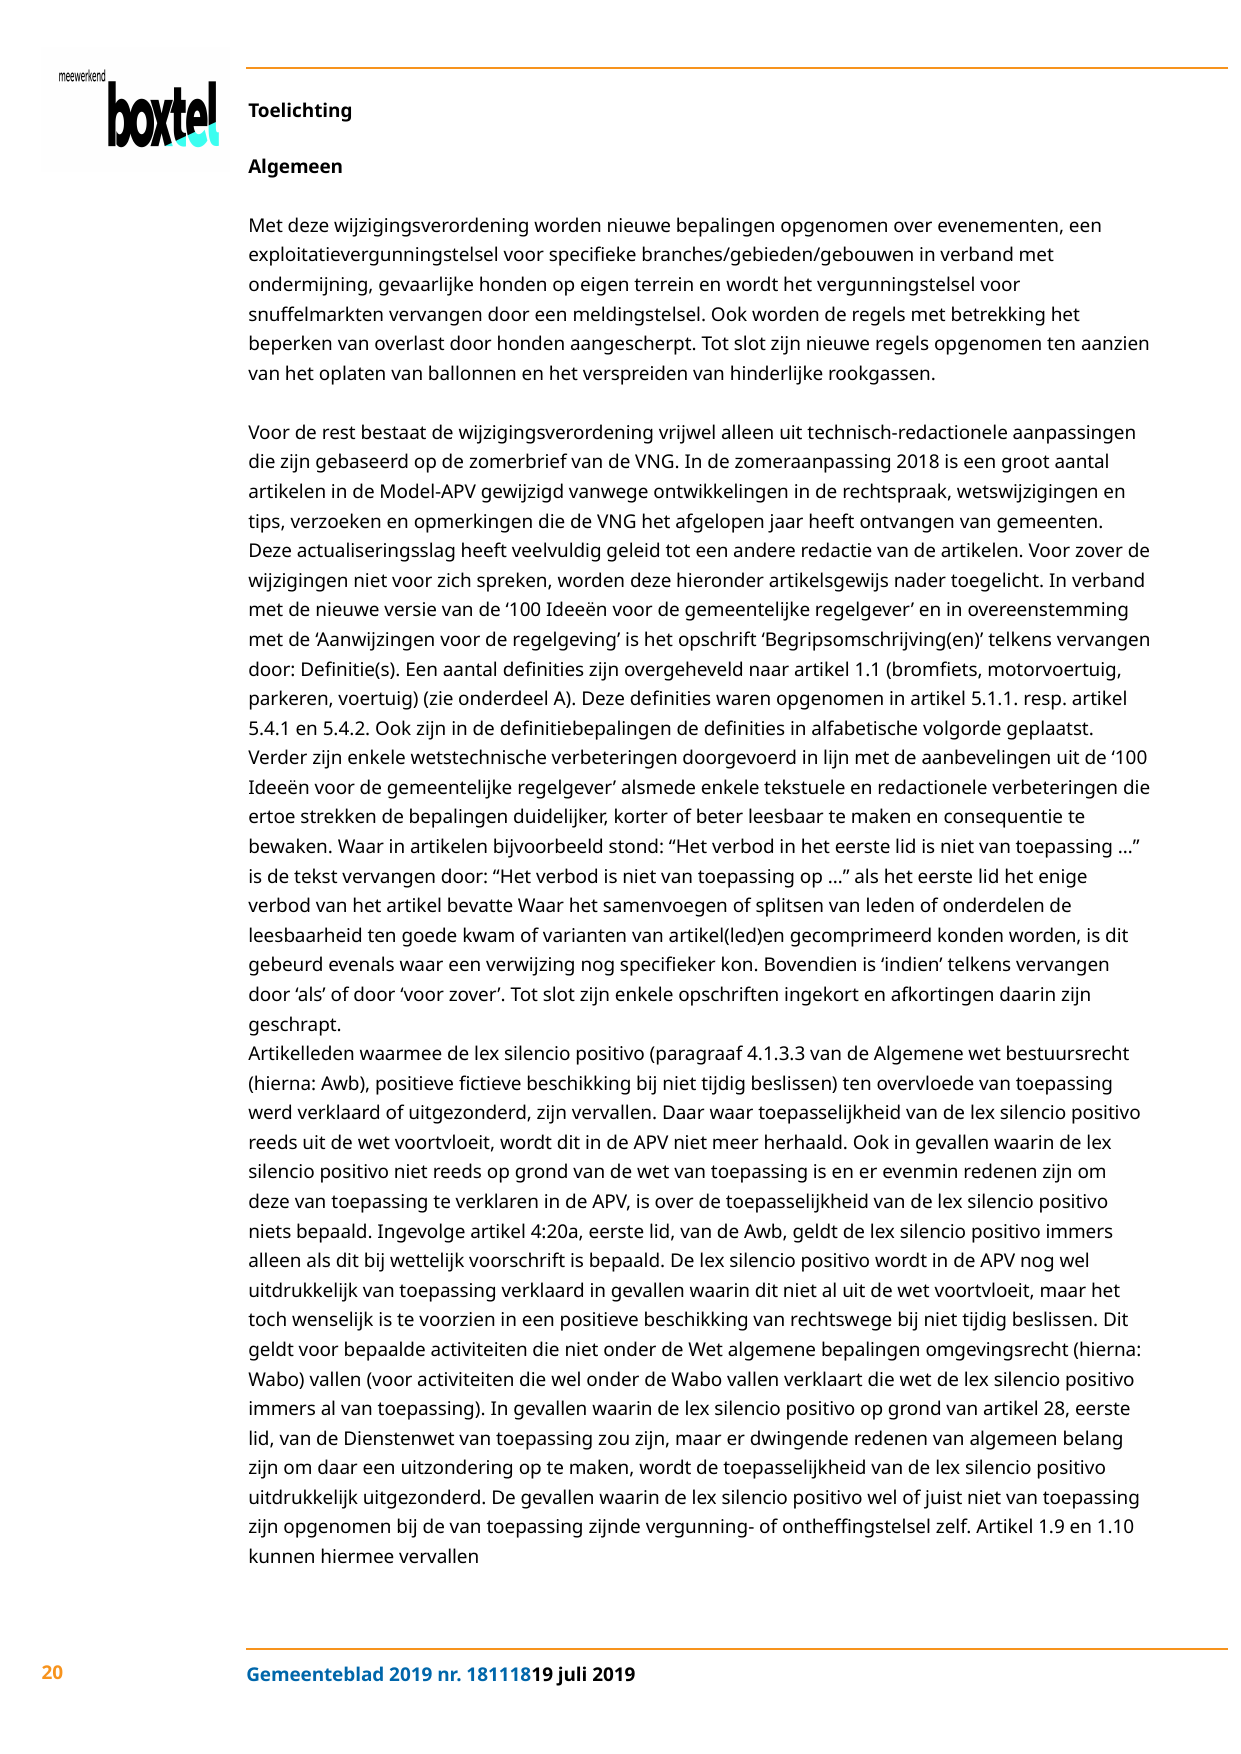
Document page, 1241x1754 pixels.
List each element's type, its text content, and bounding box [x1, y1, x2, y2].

text Artikelleden waarmee de lex silencio positivo (paragraaf 4.1.3.3 van de Algemene wet bestuursrecht (hierna: Awb), positieve fictieve beschikking bij niet tijdig beslissen) ten overvloede van toepassing werd verklaard of uitgezonderd, zijn vervallen. Daar waar toepasselijkheid van de lex silencio positivo reeds uit de wet voortvloeit, wordt dit in de APV niet meer herhaald. Ook in gevallen waarin de lex silencio positivo niet reeds op grond van de wet van toepassing is en er evenmin redenen zijn om deze van toepassing te verklaren in de APV, is over de toepasselijkheid van de lex silencio positivo niets bepaald. Ingevolge artikel 4:20a, eerste lid, van de Awb, geldt de lex silencio positivo immers alleen als dit bij wettelijk voorschrift is bepaald. De lex silencio positivo wordt in de APV nog wel uitdrukkelijk van toepassing verklaard in gevallen waarin dit niet al uit de wet voortvloeit, maar het toch wenselijk is te voorzien in een positieve beschikking van rechtswege bij niet tijdig beslissen. Dit geldt voor bepaalde activiteiten die niet onder de Wet algemene bepalingen omgevingsrecht (hierna: Wabo) vallen (voor activiteiten die wel onder de Wabo vallen verklaart die wet de lex silencio positivo immers al van toepassing). In gevallen waarin de lex silencio positivo op grond van artikel 28, eerste lid, van de Dienstenwet van toepassing zou zijn, maar er dwingende redenen van algemeen belang zijn om daar een uitzondering op te maken, wordt de toepasselijkheid van de lex silencio positivo uitdrukkelijk uitgezonderd. De gevallen waarin de lex silencio positivo wel of juist niet van toepassing zijn opgenomen bij de van toepassing zijnde vergunning- of ontheffingstelsel zelf. Artikel 1.9 en 1.10 kunnen hiermee vervallen [248, 1040, 1152, 1569]
text Toelichting [248, 95, 1152, 123]
text Algemeen [248, 153, 1152, 179]
text Voor de rest bestaat de wijzigingsverordening vrijwel alleen uit technisch-redactionele aanpassingen die zijn gebaseerd op de zomerbrief van de VNG. In de zomeraanpassing 2018 is een groot aantal artikelen in de Model-APV gewijzigd vanwege ontwikkelingen in de rechtspraak, wetswijzigingen en tips, verzoeken en opmerkingen die de VNG het afgelopen jaar heeft ontvangen van gemeenten. Deze actualiseringsslag heeft veelvuldig geleid tot een andere redactie van de artikelen. Voor zover de wijzigingen niet voor zich spreken, worden deze hieronder artikelsgewijs nader toegelicht. In verband met de nieuwe versie van de ‘100 Ideeën voor de gemeentelijke regelgever’ en in overeenstemming met de ‘Aanwijzingen voor de regelgeving’ is het opschrift ‘Begripsomschrijving(en)’ telkens vervangen door: Definitie(s). Een aantal definities zijn overgeheveld naar artikel 1.1 (bromfiets, motorvoertuig, parkeren, voertuig) (zie onderdeel A). Deze definities waren opgenomen in artikel 5.1.1. resp. artikel 5.4.1 en 5.4.2. Ook zijn in de definitiebepalingen de definities in alfabetische volgorde geplaatst. Verder zijn enkele wetstechnische verbeteringen doorgevoerd in lijn met de aanbevelingen uit de ‘100 Ideeën voor de gemeentelijke regelgever’ alsmede enkele tekstuele en redactionele verbeteringen die ertoe strekken de bepalingen duidelijker, korter of beter leesbaar te maken en consequentie te bewaken. Waar in artikelen bijvoorbeeld stond: “Het verbod in het eerste lid is niet van toepassing …” is de tekst vervangen door: “Het verbod is niet van toepassing op …” als het eerste lid het enige verbod van het artikel bevatte Waar het samenvoegen of splitsen van leden of onderdelen de leesbaarheid ten goede kwam of varianten van artikel(led)en gecomprimeerd konden worden, is dit gebeurd evenals waar een verwijzing nog specifieker kon. Bovendien is ‘indien’ telkens vervangen door ‘als’ of door ‘voor zover’. Tot slot zijn enkele opschriften ingekort en afkortingen daarin zijn geschrapt. [248, 419, 1152, 1037]
picture [41, 47, 231, 172]
text Met deze wijzigingsverordening worden nieuwe bepalingen opgenomen over evenementen, een exploitatievergunningstelsel voor specifieke branches/gebieden/gebouwen in verband met ondermijning, gevaarlijke honden op eigen terrein en wordt het vergunningstelsel voor snuffelmarkten vervangen door een meldingstelsel. Ook worden de regels met betrekking het beperken van overlast door honden aangescherpt. Tot slot zijn nieuwe regels opgenomen ten aanzien van het oplaten van ballonnen en het verspreiden van hinderlijke rookgassen. [248, 212, 1152, 386]
